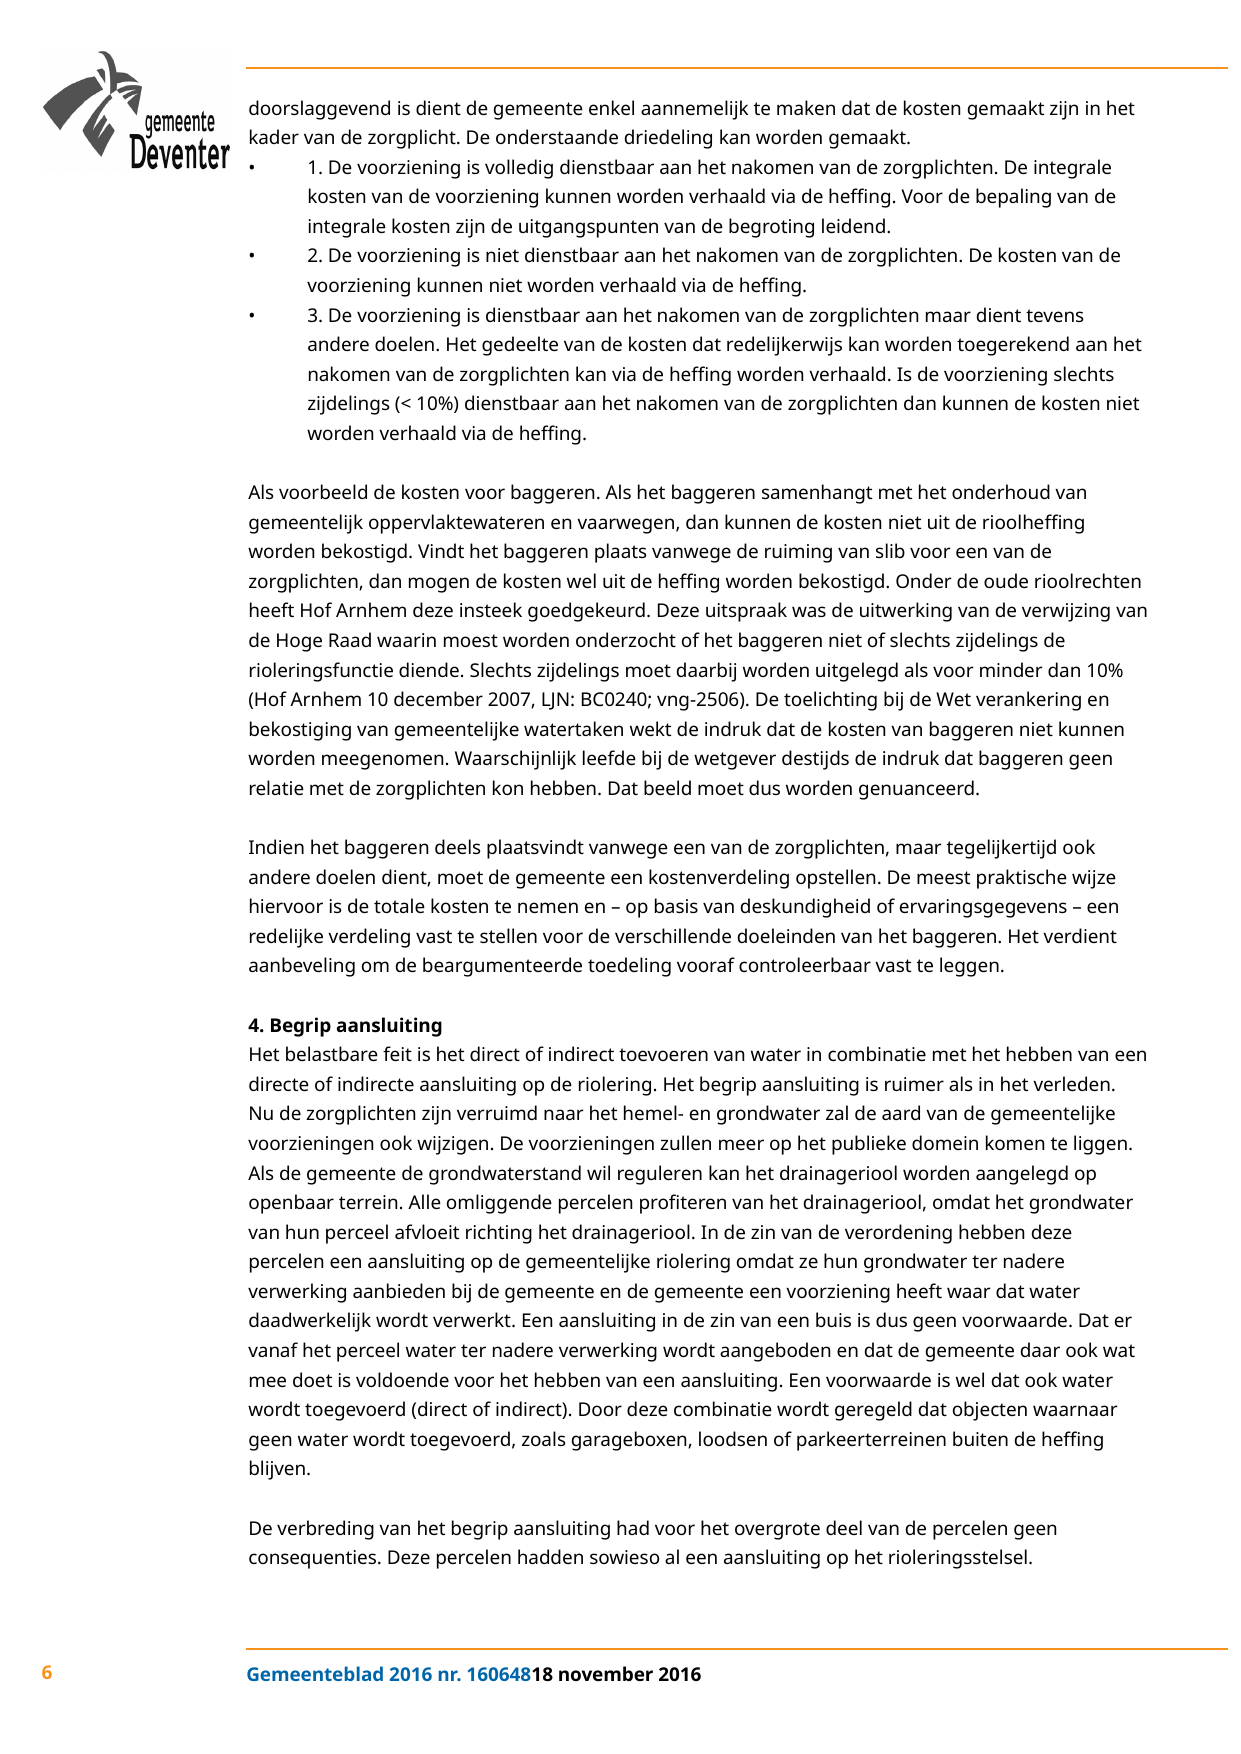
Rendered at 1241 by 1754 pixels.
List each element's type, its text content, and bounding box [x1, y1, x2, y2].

text Nu de zorgplichten zijn verruimd naar het hemel- en grondwater zal de aard van de gemeentelijke voorzieningen ook wijzigen. De voorzieningen zullen meer op het publieke domein komen te liggen. Als de gemeente de grondwaterstand wil reguleren kan het drainageriool worden aangelegd op openbaar terrein. Alle omliggende percelen profiteren van het drainageriool, omdat het grondwater van hun perceel afvloeit richting het drainageriool. In de zin van de verordening hebben deze percelen een aansluiting op de gemeentelijke riolering omdat ze hun grondwater ter nadere verwerking aanbieden bij de gemeente en de gemeente een voorziening heeft waar dat water daadwerkelijk wordt verwerkt. Een aansluiting in de zin van een buis is dus geen voorwaarde. Dat er vanaf het perceel water ter nadere verwerking wordt aangeboden en dat de gemeente daar ook wat mee doet is voldoende voor het hebben van een aansluiting. Een voorwaarde is wel dat ook water wordt toegevoerd (direct of indirect). Door deze combinatie wordt geregeld dat objecten waarnaar geen water wordt toegevoerd, zoals garageboxen, loodsen of parkeerterreinen buiten de heffing blijven. [248, 1101, 1152, 1481]
list 2. De voorziening is niet dienstbaar aan het nakomen van de zorgplichten. De kosten van de voorziening kunnen niet worden verhaald via de heffing. [248, 243, 1152, 298]
text Als voorbeeld de kosten voor baggeren. Als het baggeren samenhangt met het onderhoud van gemeentelijk oppervlaktewateren en vaarwegen, dan kunnen de kosten niet uit de rioolheffing worden bekostigd. Vindt het baggeren plaats vanwege de ruiming van slib voor een van de zorgplichten, dan mogen de kosten wel uit de heffing worden bekostigd. Onder de oude rioolrechten heeft Hof Arnhem deze insteek goedgekeurd. Deze uitspraak was de uitwerking van de verwijzing van de Hoge Raad waarin moest worden onderzocht of het baggeren niet of slechts zijdelings de rioleringsfunctie diende. Slechts zijdelings moet daarbij worden uitgelegd als voor minder dan 10% (Hof Arnhem 10 december 2007, LJN: BC0240; vng-2506). De toelichting bij de Wet verankering en bekostiging van gemeentelijke watertaken wekt de indruk dat de kosten van baggeren niet kunnen worden meegenomen. Waarschijnlijk leefde bij de wetgever destijds de indruk dat baggeren geen relatie met de zorgplichten kon hebben. Dat beeld moet dus worden genuanceerd. [248, 479, 1152, 801]
text Indien het baggeren deels plaatsvindt vanwege een van de zorgplichten, maar tegelijkertijd ook andere doelen dient, moet de gemeente een kostenverdeling opstellen. De meest praktische wijze hiervoor is de totale kosten te nemen en – op basis van deskundigheid of ervaringsgegevens – een redelijke verdeling vast te stellen voor de verschillende doeleinden van het baggeren. Het verdient aanbeveling om de beargumenteerde toedeling vooraf controleerbaar vast te leggen. [248, 834, 1152, 978]
picture [41, 47, 231, 172]
text 4. Begrip aansluiting [248, 1012, 1152, 1038]
text doorslaggevend is dient de gemeente enkel aannemelijk te maken dat de kosten gemaakt zijn in het kader van de zorgplicht. De onderstaande driedeling kan worden gemaakt. [248, 95, 1152, 150]
text Het belastbare feit is het direct of indirect toevoeren van water in combinatie met het hebben van een directe of indirecte aansluiting op de riolering. Het begrip aansluiting is ruimer als in het verleden. [248, 1041, 1152, 1097]
list 3. De voorziening is dienstbaar aan het nakomen van de zorgplichten maar dient tevens andere doelen. Het gedeelte van de kosten dat redelijkerwijs kan worden toegerekend aan het nakomen van de zorgplichten kan via de heffing worden verhaald. Is de voorziening slechts zijdelings (< 10%) dienstbaar aan het nakomen van de zorgplichten dan kunnen de kosten niet worden verhaald via de heffing. [248, 302, 1152, 446]
text De verbreding van het begrip aansluiting had voor het overgrote deel van de percelen geen consequenties. Deze percelen hadden sowieso al een aansluiting op het rioleringsstelsel. [248, 1515, 1152, 1570]
list 1. De voorziening is volledig dienstbaar aan het nakomen van de zorgplichten. De integrale kosten van de voorziening kunnen worden verhaald via de heffing. Voor de bepaling van de integrale kosten zijn de uitgangspunten van de begroting leidend. [248, 154, 1152, 239]
